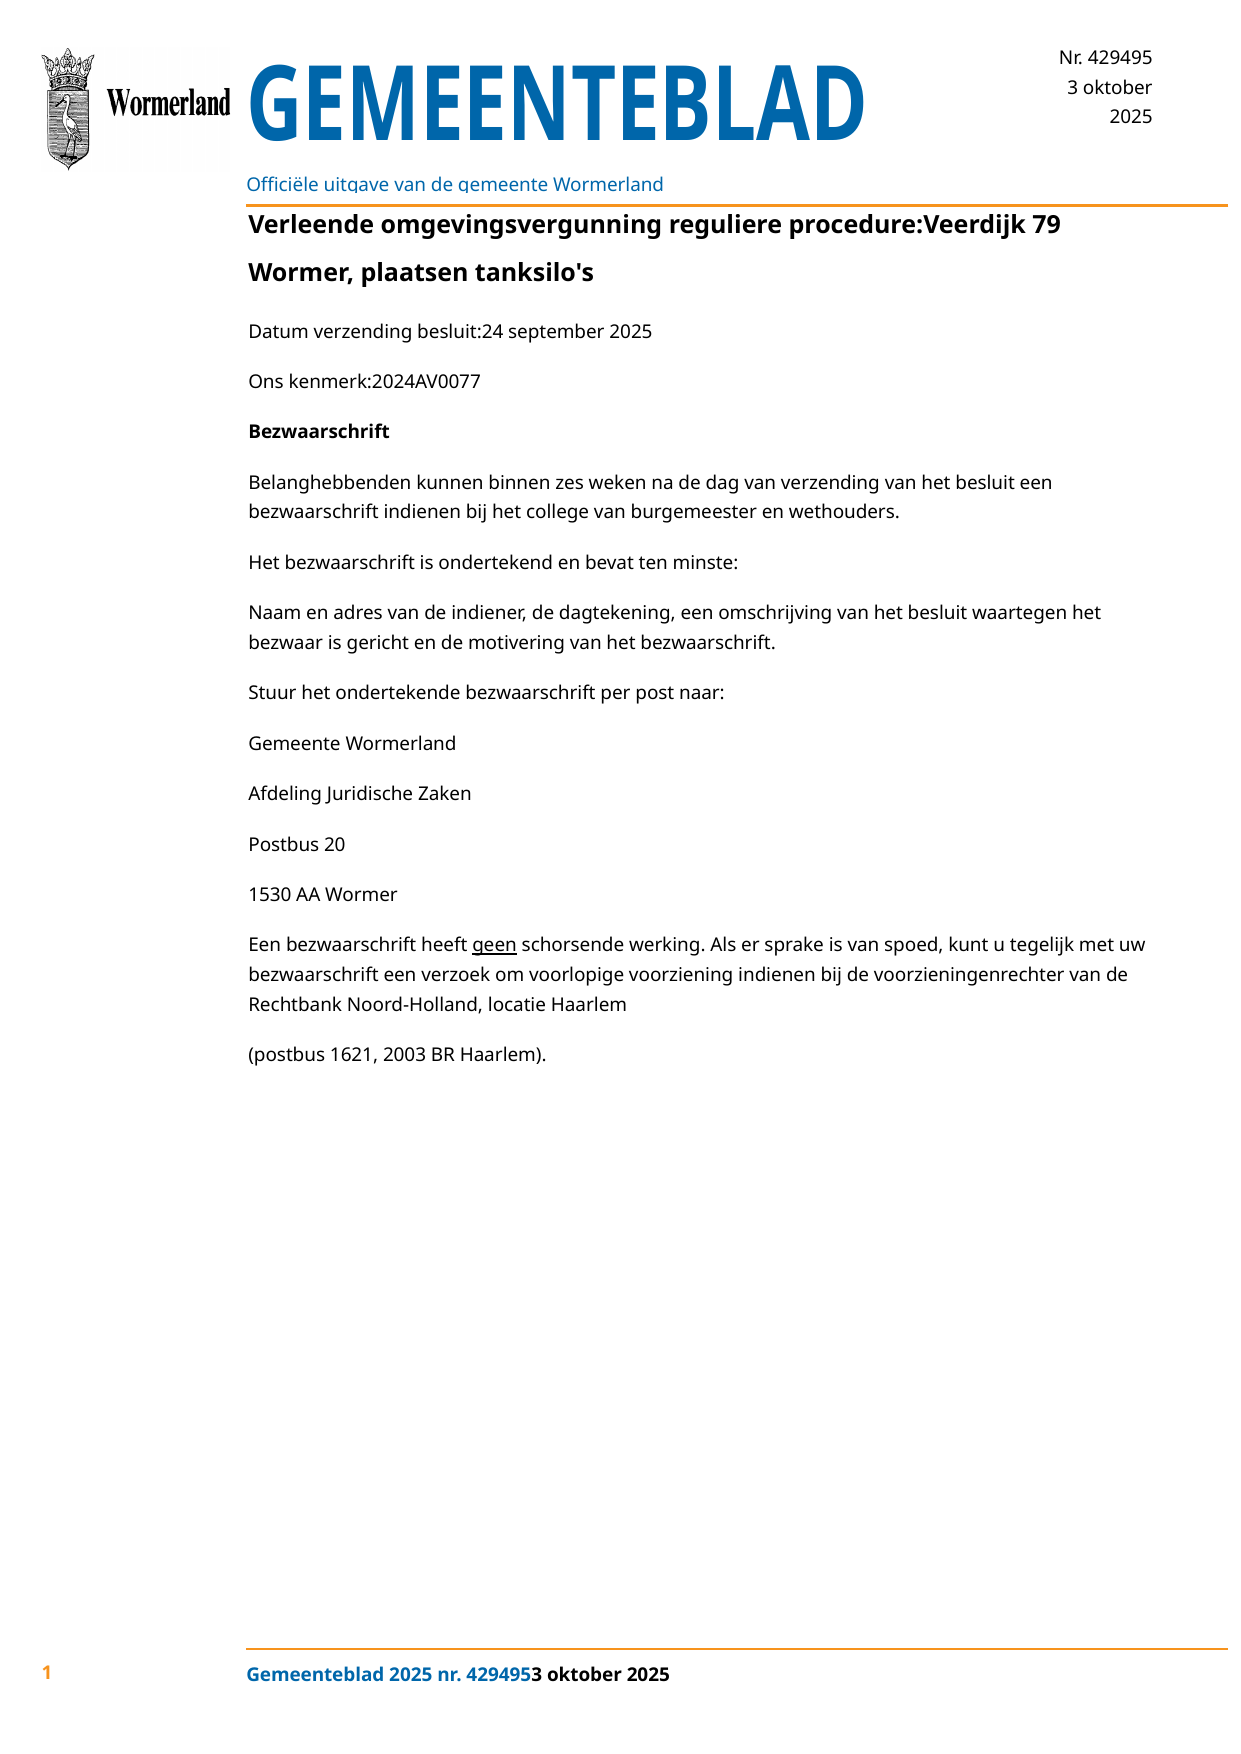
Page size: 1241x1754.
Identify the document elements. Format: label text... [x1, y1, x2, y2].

text Het bezwaarschrift is ondertekend en bevat ten minste: [248, 549, 1152, 575]
text Postbus 20 [248, 831, 1152, 857]
picture [41, 47, 231, 172]
text Ons kenmerk:2024AV0077 [248, 368, 1152, 394]
text Naam en adres van de indiener, de dagtekening, een omschrijving van het besluit waartegen het bezwaar is gericht en de motivering van het bezwaarschrift. [248, 599, 1152, 655]
text (postbus 1621, 2003 BR Haarlem). [248, 1041, 1152, 1067]
text Gemeente Wormerland [248, 730, 1152, 756]
text Stuur het ondertekende bezwaarschrift per post naar: [248, 679, 1152, 705]
text Verleende omgevingsvergunning reguliere procedure:Veerdijk 79 Wormer, plaatsen tanksilo's [248, 207, 1152, 288]
text Een bezwaarschrift heeft geen schorsende werking. Als er sprake is van spoed, kunt u tegelijk met uw bezwaarschrift een verzoek om voorlopige voorziening indienen bij de voorzieningenrechter van de Rechtbank Noord-Holland, locatie Haarlem [248, 932, 1152, 1017]
text Datum verzending besluit:24 september 2025 [248, 318, 1152, 344]
text Afdeling Juridische Zaken [248, 780, 1152, 806]
text Belanghebbenden kunnen binnen zes weken na de dag van verzending van het besluit een bezwaarschrift indienen bij het college van burgemeester en wethouders. [248, 469, 1152, 524]
text 1530 AA Wormer [248, 881, 1152, 907]
text Bezwaarschrift [248, 419, 1152, 444]
